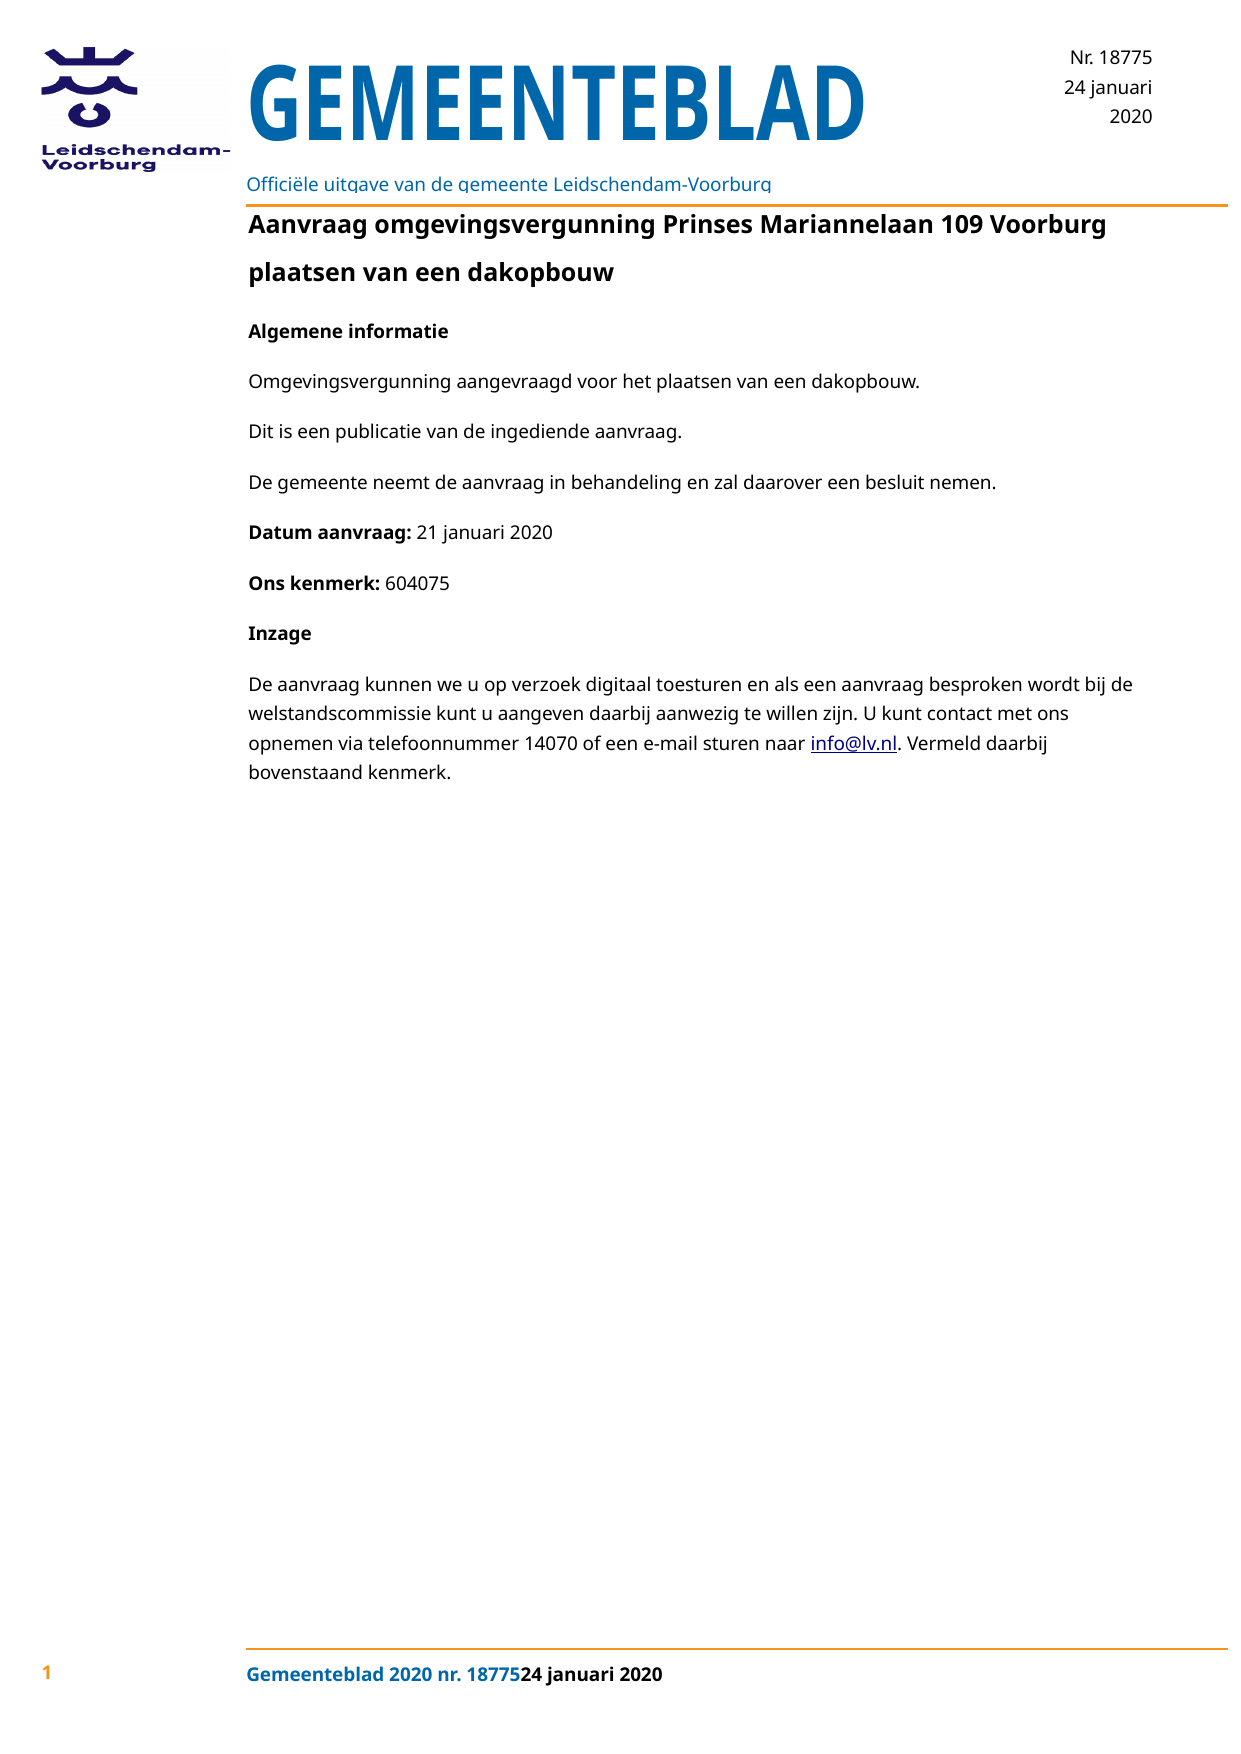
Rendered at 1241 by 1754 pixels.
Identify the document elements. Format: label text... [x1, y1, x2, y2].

text Algemene informatie [248, 318, 1152, 344]
picture [41, 47, 231, 172]
text Dit is een publicatie van de ingediende aanvraag. [248, 419, 1152, 444]
text Omgevingsvergunning aangevraagd voor het plaatsen van een dakopbouw. [248, 368, 1152, 394]
text Aanvraag omgevingsvergunning Prinses Mariannelaan 109 Voorburg plaatsen van een dakopbouw [248, 207, 1152, 288]
text Inzage [248, 620, 1152, 646]
text De gemeente neemt de aanvraag in behandeling en zal daarover een besluit nemen. [248, 469, 1152, 495]
text Datum aanvraag: 21 januari 2020 [248, 519, 1152, 545]
text Ons kenmerk: 604075 [248, 570, 1152, 596]
text De aanvraag kunnen we u op verzoek digitaal toesturen en als een aanvraag besproken wordt bij de welstandscommissie kunt u aangeven daarbij aanwezig te willen zijn. U kunt contact met ons opnemen via telefoonnummer 14070 of een e-mail sturen naar info@lv.nl. Vermeld daarbij bovenstaand kenmerk. [248, 671, 1152, 785]
